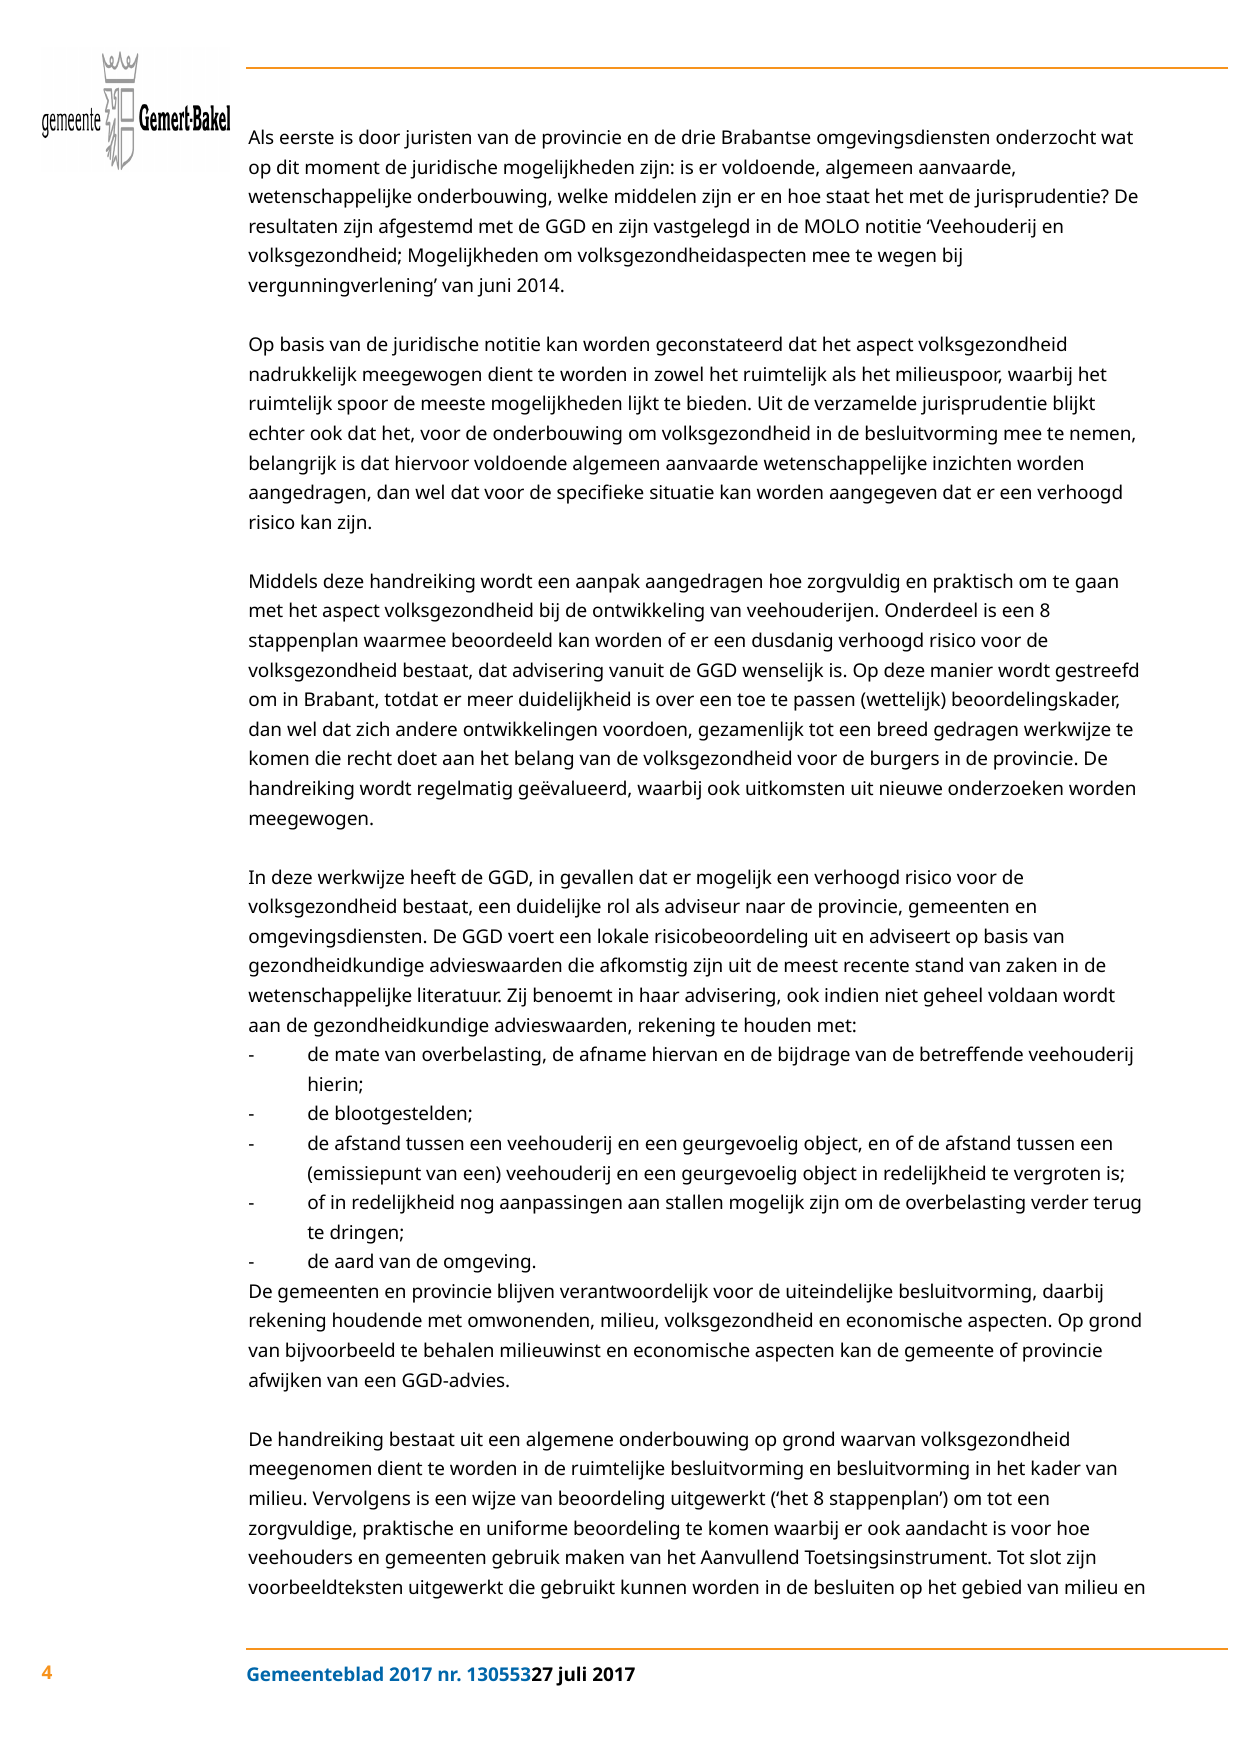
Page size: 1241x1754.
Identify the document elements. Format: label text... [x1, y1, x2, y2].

text Op basis van de juridische notitie kan worden geconstateerd dat het aspect volksgezondheid nadrukkelijk meegewogen dient te worden in zowel het ruimtelijk als het milieuspoor, waarbij het ruimtelijk spoor de meeste mogelijkheden lijkt te bieden. Uit de verzamelde jurisprudentie blijkt echter ook dat het, voor de onderbouwing om volksgezondheid in de besluitvorming mee te nemen, belangrijk is dat hiervoor voldoende algemeen aanvaarde wetenschappelijke inzichten worden aangedragen, dan wel dat voor de specifieke situatie kan worden aangegeven dat er een verhoogd risico kan zijn. [248, 331, 1152, 535]
list of in redelijkheid nog aanpassingen aan stallen mogelijk zijn om de overbelasting verder terug te dringen; [248, 1189, 1152, 1245]
text De handreiking bestaat uit een algemene onderbouwing op grond waarvan volksgezondheid meegenomen dient te worden in de ruimtelijke besluitvorming en besluitvorming in het kader van milieu. Vervolgens is een wijze van beoordeling uitgewerkt (‘het 8 stappenplan’) om tot een zorgvuldige, praktische en uniforme beoordeling te komen waarbij er ook aandacht is voor hoe veehouders en gemeenten gebruik maken van het Aanvullend Toetsingsinstrument. Tot slot zijn voorbeeldteksten uitgewerkt die gebruikt kunnen worden in de besluiten op het gebied van milieu en [248, 1426, 1152, 1600]
picture [41, 47, 231, 172]
text Als eerste is door juristen van de provincie en de drie Brabantse omgevingsdiensten onderzocht wat op dit moment de juridische mogelijkheden zijn: is er voldoende, algemeen aanvaarde, wetenschappelijke onderbouwing, welke middelen zijn er en hoe staat het met de jurisprudentie? De resultaten zijn afgestemd met de GGD en zijn vastgelegd in de MOLO notitie ‘Veehouderij en volksgezondheid; Mogelijkheden om volksgezondheidaspecten mee te wegen bij vergunningverlening’ van juni 2014. [248, 124, 1152, 298]
list de blootgestelden; [248, 1101, 1152, 1126]
text Middels deze handreiking wordt een aanpak aangedragen hoe zorgvuldig en praktisch om te gaan met het aspect volksgezondheid bij de ontwikkeling van veehouderijen. Onderdeel is een 8 stappenplan waarmee beoordeeld kan worden of er een dusdanig verhoogd risico voor de volksgezondheid bestaat, dat advisering vanuit de GGD wenselijk is. Op deze manier wordt gestreefd om in Brabant, totdat er meer duidelijkheid is over een toe te passen (wettelijk) beoordelingskader, dan wel dat zich andere ontwikkelingen voordoen, gezamenlijk tot een breed gedragen werkwijze te komen die recht doet aan het belang van de volksgezondheid voor de burgers in de provincie. De handreiking wordt regelmatig geëvalueerd, waarbij ook uitkomsten uit nieuwe onderzoeken worden meegewogen. [248, 568, 1152, 831]
list de mate van overbelasting, de afname hiervan en de bijdrage van de betreffende veehouderij hierin; [248, 1041, 1152, 1097]
list de afstand tussen een veehouderij en een geurgevoelig object, en of de afstand tussen een (emissiepunt van een) veehouderij en een geurgevoelig object in redelijkheid te vergroten is; [248, 1130, 1152, 1186]
list de aard van de omgeving. [248, 1248, 1152, 1274]
text De gemeenten en provincie blijven verantwoordelijk voor de uiteindelijke besluitvorming, daarbij rekening houdende met omwonenden, milieu, volksgezondheid en economische aspecten. Op grond van bijvoorbeeld te behalen milieuwinst en economische aspecten kan de gemeente of provincie afwijken van een GGD-advies. [248, 1278, 1152, 1393]
text In deze werkwijze heeft de GGD, in gevallen dat er mogelijk een verhoogd risico voor de volksgezondheid bestaat, een duidelijke rol als adviseur naar de provincie, gemeenten en omgevingsdiensten. De GGD voert een lokale risicobeoordeling uit en adviseert op basis van gezondheidkundige advieswaarden die afkomstig zijn uit de meest recente stand van zaken in de wetenschappelijke literatuur. Zij benoemt in haar advisering, ook indien niet geheel voldaan wordt aan de gezondheidkundige advieswaarden, rekening te houden met: [248, 864, 1152, 1038]
